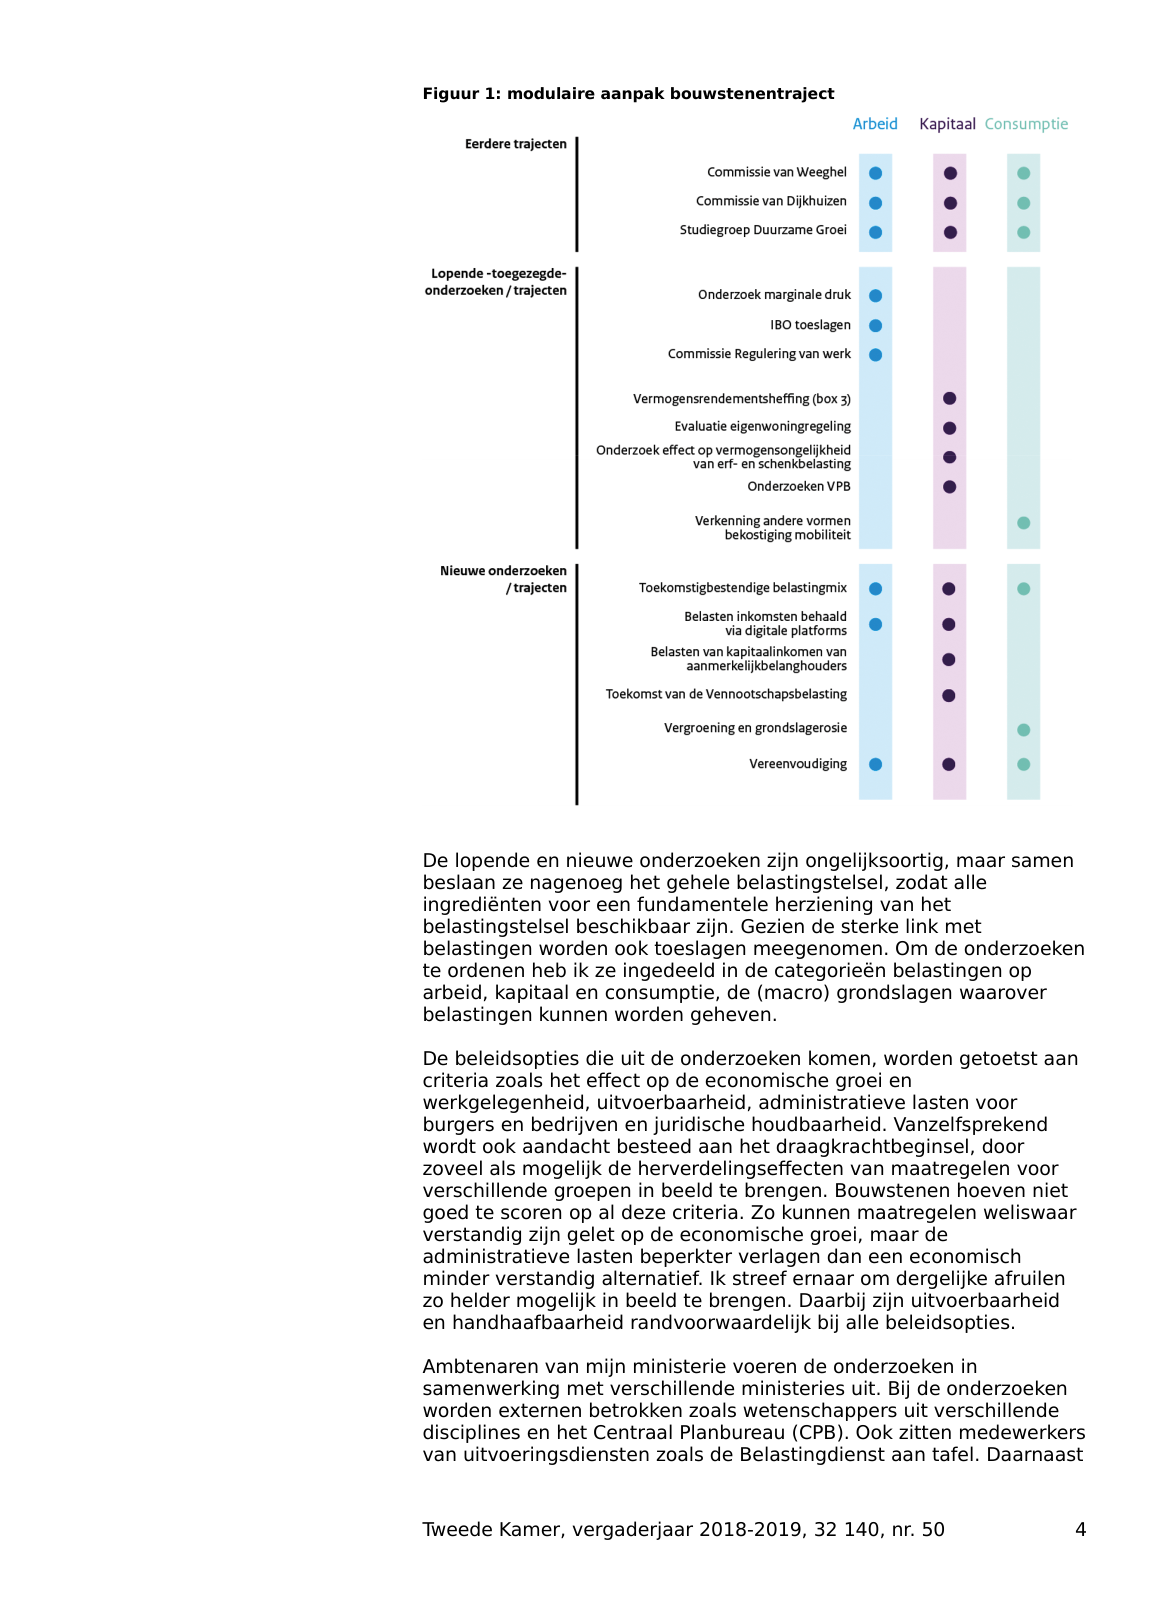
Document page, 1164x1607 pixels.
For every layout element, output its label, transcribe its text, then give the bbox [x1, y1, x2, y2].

text Figuur 1: modulaire aanpak bouwstenentraject [422, 85, 1072, 103]
text De beleidsopties die uit de onderzoeken komen, worden getoetst aan criteria zoals het effect op de economische groei en werkgelegenheid, uitvoerbaarheid, administratieve lasten voor burgers en bedrijven en juridische houdbaarheid. Vanzelfsprekend wordt ook aandacht besteed aan het draagkrachtbeginsel, door zoveel als mogelijk de herverdelingseffecten van maatregelen voor verschillende groepen in beeld te brengen. Bouwstenen hoeven niet goed te scoren op al deze criteria. Zo kunnen maatregelen weliswaar verstandig zijn gelet op de economische groei, maar de administratieve lasten beperkter verlagen dan een economisch minder verstandig alternatief. Ik streef ernaar om dergelijke afruilen zo helder mogelijk in beeld te brengen. Daarbij zijn uitvoerbaarheid en handhaafbaarheid randvoorwaardelijk bij alle beleidsopties. [422, 1048, 1087, 1334]
picture [422, 115, 1072, 806]
text Ambtenaren van mijn ministerie voeren de onderzoeken in samenwerking met verschillende ministeries uit. Bij de onderzoeken worden externen betrokken zoals wetenschappers uit verschillende disciplines en het Centraal Planbureau (CPB). Ook zitten medewerkers van uitvoeringsdiensten zoals de Belastingdienst aan tafel. Daarnaast [422, 1356, 1087, 1466]
text De lopende en nieuwe onderzoeken zijn ongelijksoortig, maar samen beslaan ze nagenoeg het gehele belastingstelsel, zodat alle ingrediënten voor een fundamentele herziening van het belastingstelsel beschikbaar zijn. Gezien de sterke link met belastingen worden ook toeslagen meegenomen. Om de onderzoeken te ordenen heb ik ze ingedeeld in de categorieën belastingen op arbeid, kapitaal en consumptie, de (macro) grondslagen waarover belastingen kunnen worden geheven. [422, 850, 1087, 1026]
